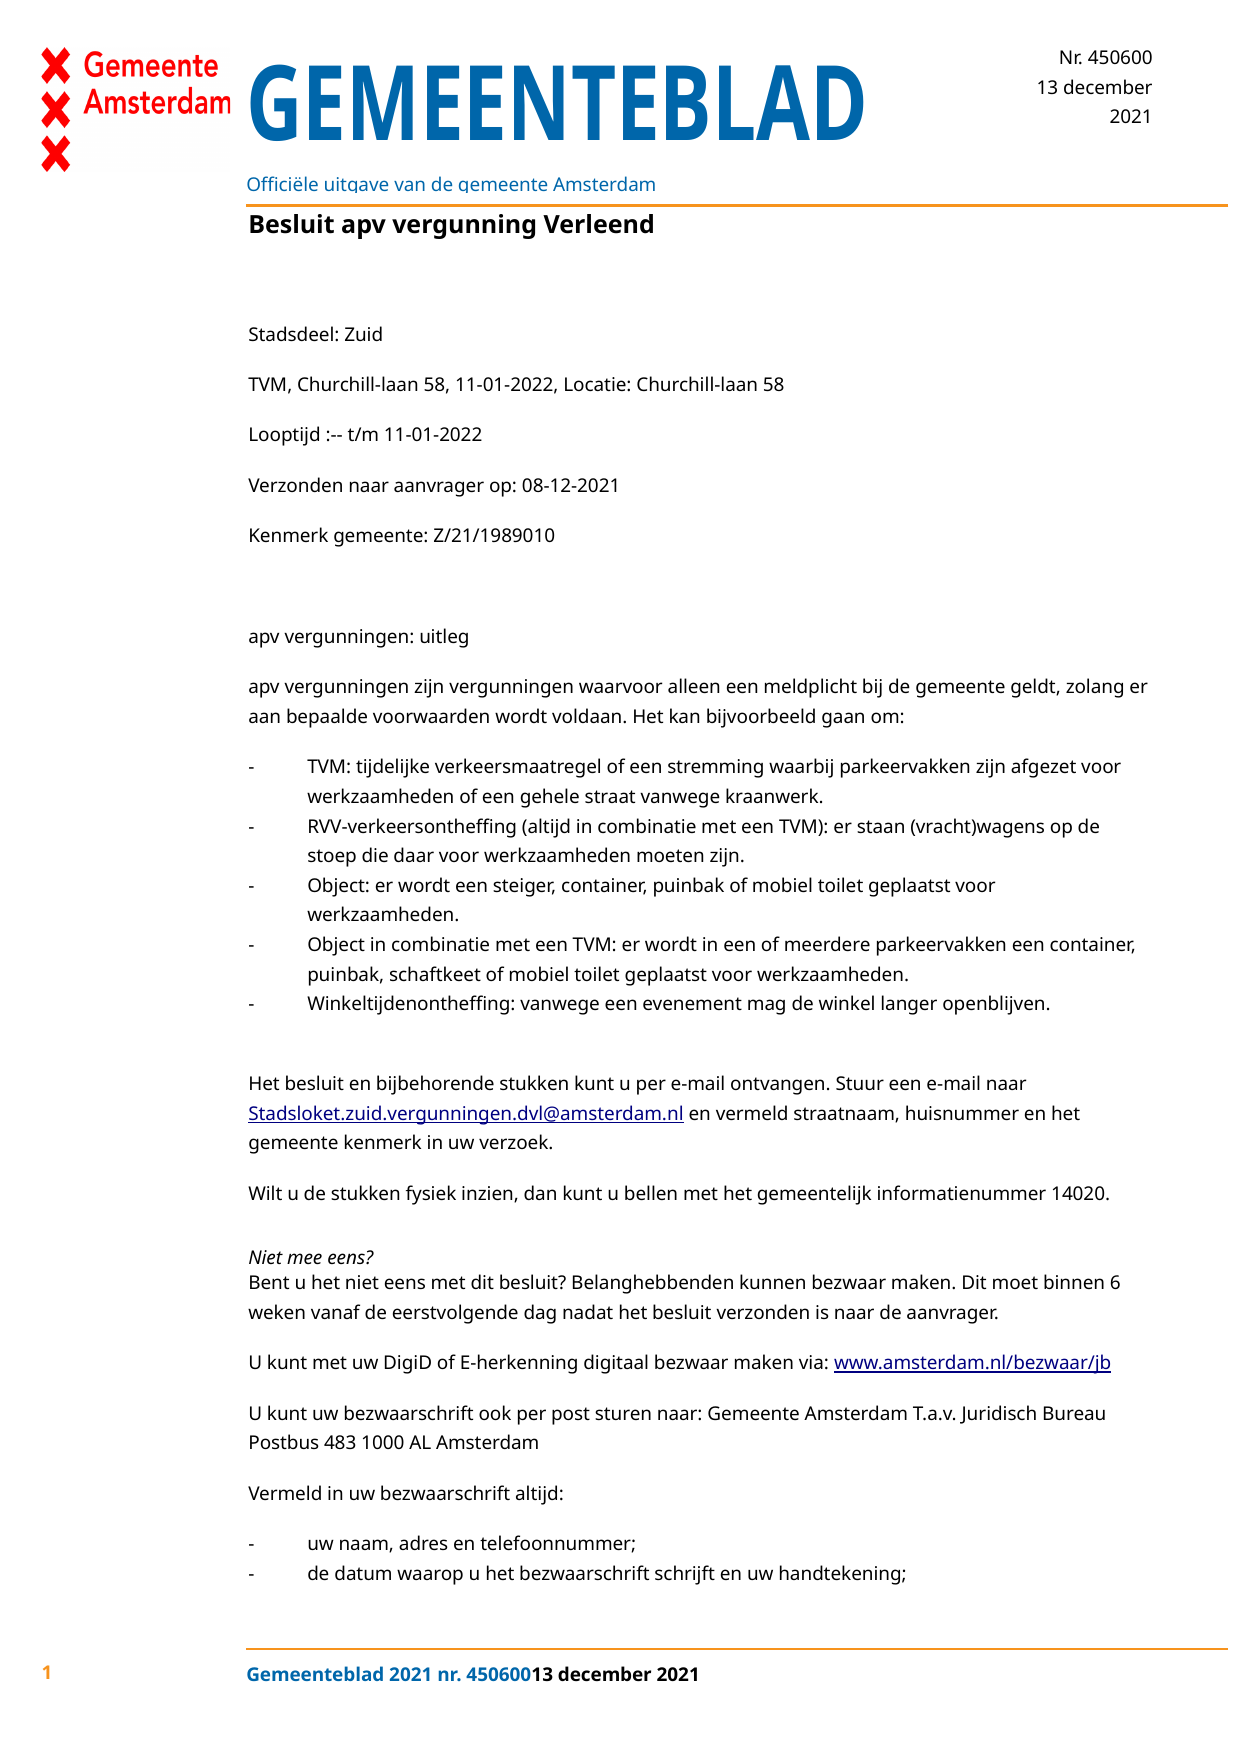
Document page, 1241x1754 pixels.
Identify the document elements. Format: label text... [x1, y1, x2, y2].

list Winkeltijdenontheffing: vanwege een evenement mag de winkel langer openblijven. [248, 990, 1152, 1016]
text Bent u het niet eens met dit besluit? Belanghebbenden kunnen bezwaar maken. Dit moet binnen 6 weken vanaf de eerstvolgende dag nadat het besluit verzonden is naar de aanvrager. [248, 1269, 1152, 1325]
list TVM: tijdelijke verkeersmaatregel of een stremming waarbij parkeervakken zijn afgezet voor werkzaamheden of een gehele straat vanwege kraanwerk. [248, 754, 1152, 809]
list Object: er wordt een steiger, container, puinbak of mobiel toilet geplaatst voor werkzaamheden. [248, 872, 1152, 927]
text apv vergunningen: uitleg [248, 623, 1152, 649]
list de datum waarop u het bezwaarschrift schrijft en uw handtekening; [248, 1560, 1152, 1586]
list RVV-verkeersontheffing (altijd in combinatie met een TVM): er staan (vracht)wagens op de stoep die daar voor werkzaamheden moeten zijn. [248, 813, 1152, 868]
list Object in combinatie met een TVM: er wordt in een of meerdere parkeervakken een container, puinbak, schaftkeet of mobiel toilet geplaatst voor werkzaamheden. [248, 931, 1152, 986]
text TVM, Churchill-laan 58, 11-01-2022, Locatie: Churchill-laan 58 [248, 371, 1152, 397]
text Niet mee eens? [248, 1244, 1152, 1269]
text Stadsdeel: Zuid [248, 321, 1152, 346]
text U kunt uw bezwaarschrift ook per post sturen naar: Gemeente Amsterdam T.a.v. Juridisch Bureau Postbus 483 1000 AL Amsterdam [248, 1400, 1152, 1455]
list uw naam, adres en telefoonnummer; [248, 1530, 1152, 1556]
text apv vergunningen zijn vergunningen waarvoor alleen een meldplicht bij de gemeente geldt, zolang er aan bepaalde voorwaarden wordt voldaan. Het kan bijvoorbeeld gaan om: [248, 674, 1152, 729]
text Vermeld in uw bezwaarschrift altijd: [248, 1480, 1152, 1506]
text Verzonden naar aanvrager op: 08-12-2021 [248, 472, 1152, 498]
text Looptijd :-- t/m 11-01-2022 [248, 422, 1152, 447]
text Het besluit en bijbehorende stukken kunt u per e-mail ontvangen. Stuur een e-mail naar Stadsloket.zuid.vergunningen.dvl@amsterdam.nl en vermeld straatnaam, huisnummer en het gemeente kenmerk in uw verzoek. [248, 1070, 1152, 1155]
text Wilt u de stukken fysiek inzien, dan kunt u bellen met het gemeentelijk informatienummer 14020. [248, 1180, 1152, 1206]
text Besluit apv vergunning Verleend [248, 207, 1152, 241]
picture [41, 47, 231, 172]
text U kunt met uw DigiD of E-herkenning digitaal bezwaar maken via: www.amsterdam.nl/bezwaar/jb [248, 1349, 1152, 1375]
text Kenmerk gemeente: Z/21/1989010 [248, 522, 1152, 548]
